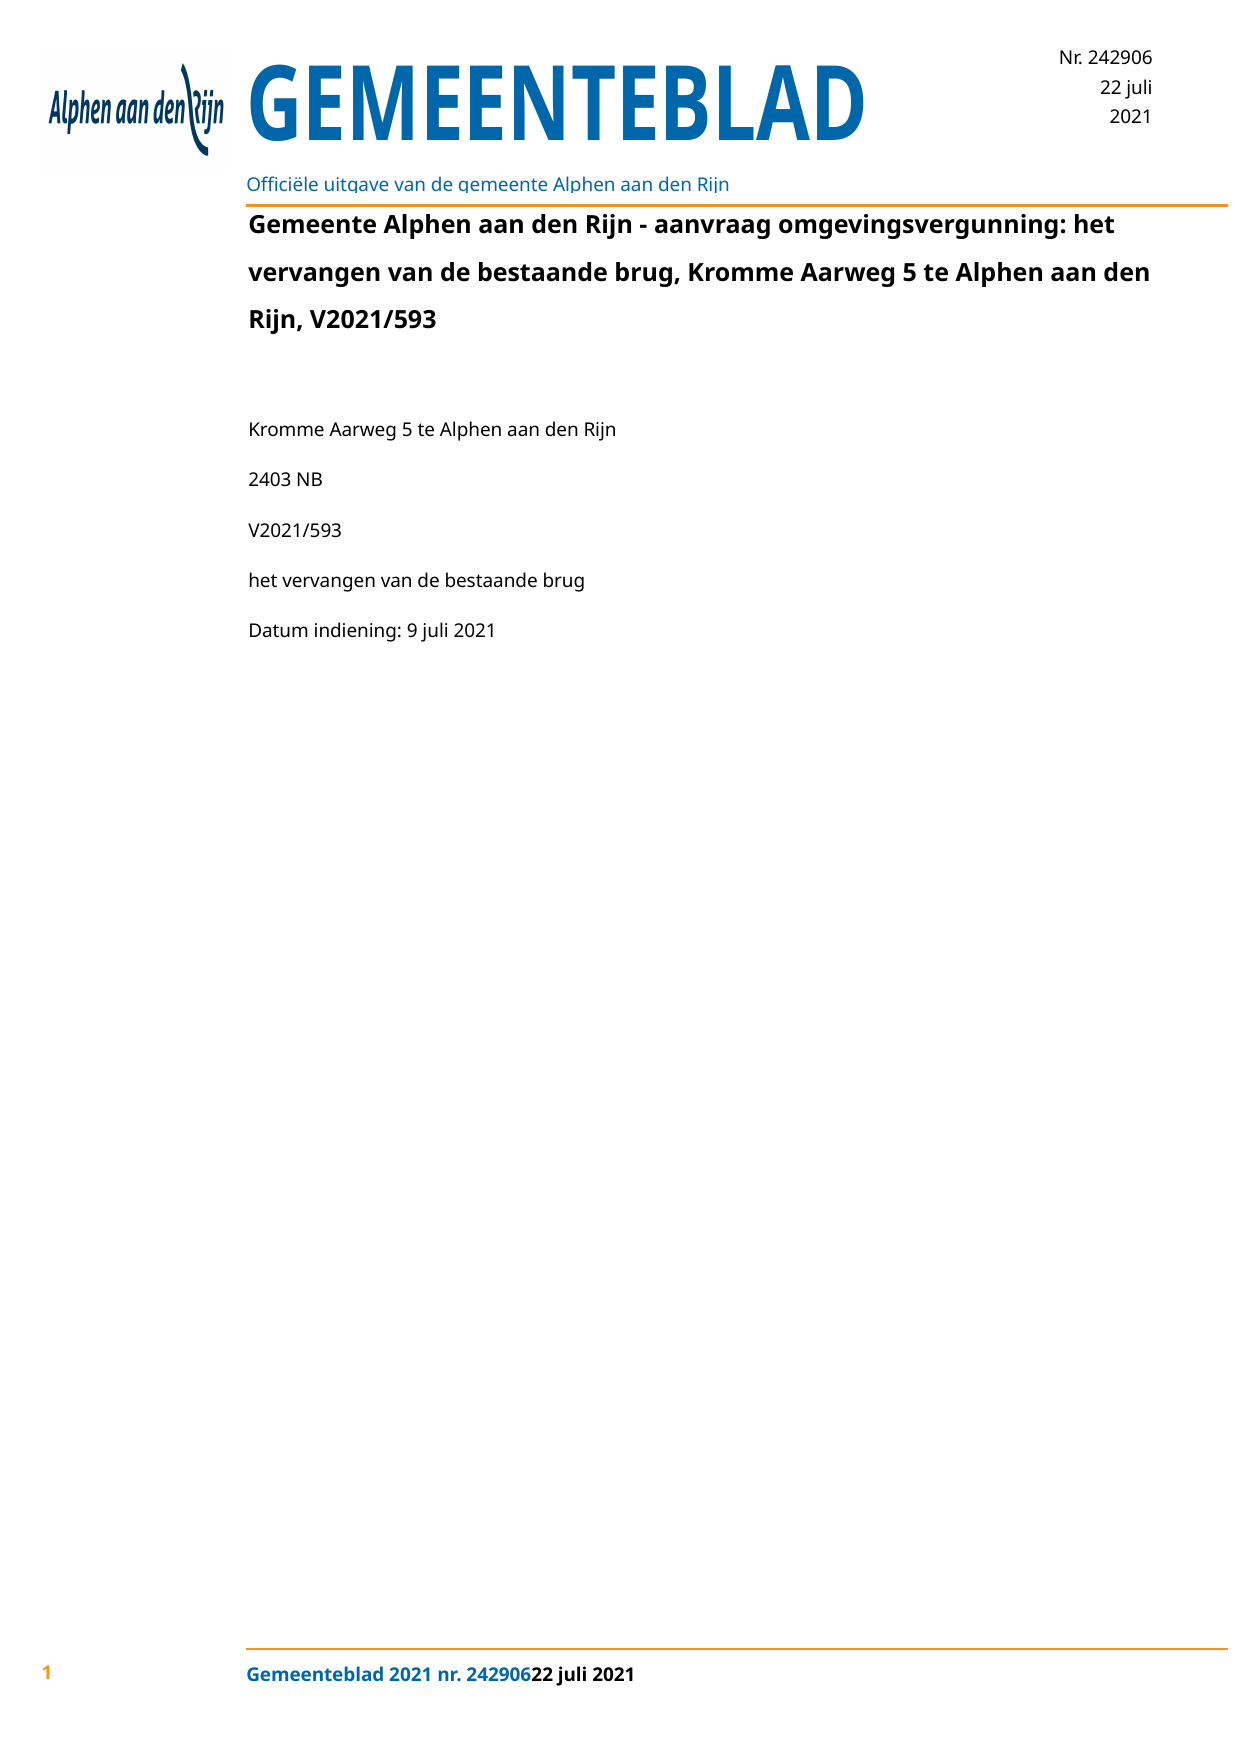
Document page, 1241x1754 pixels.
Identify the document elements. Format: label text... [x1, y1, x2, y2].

text het vervangen van de bestaande brug [248, 567, 1152, 593]
text Datum indiening: 9 juli 2021 [248, 618, 1152, 643]
picture [41, 47, 231, 172]
text Gemeente Alphen aan den Rijn - aanvraag omgevingsvergunning: het vervangen van de bestaande brug, Kromme Aarweg 5 te Alphen aan den Rijn, V2021/593 [248, 207, 1152, 336]
text V2021/593 [248, 517, 1152, 542]
text Kromme Aarweg 5 te Alphen aan den Rijn [248, 416, 1152, 442]
text 2403 NB [248, 466, 1152, 492]
